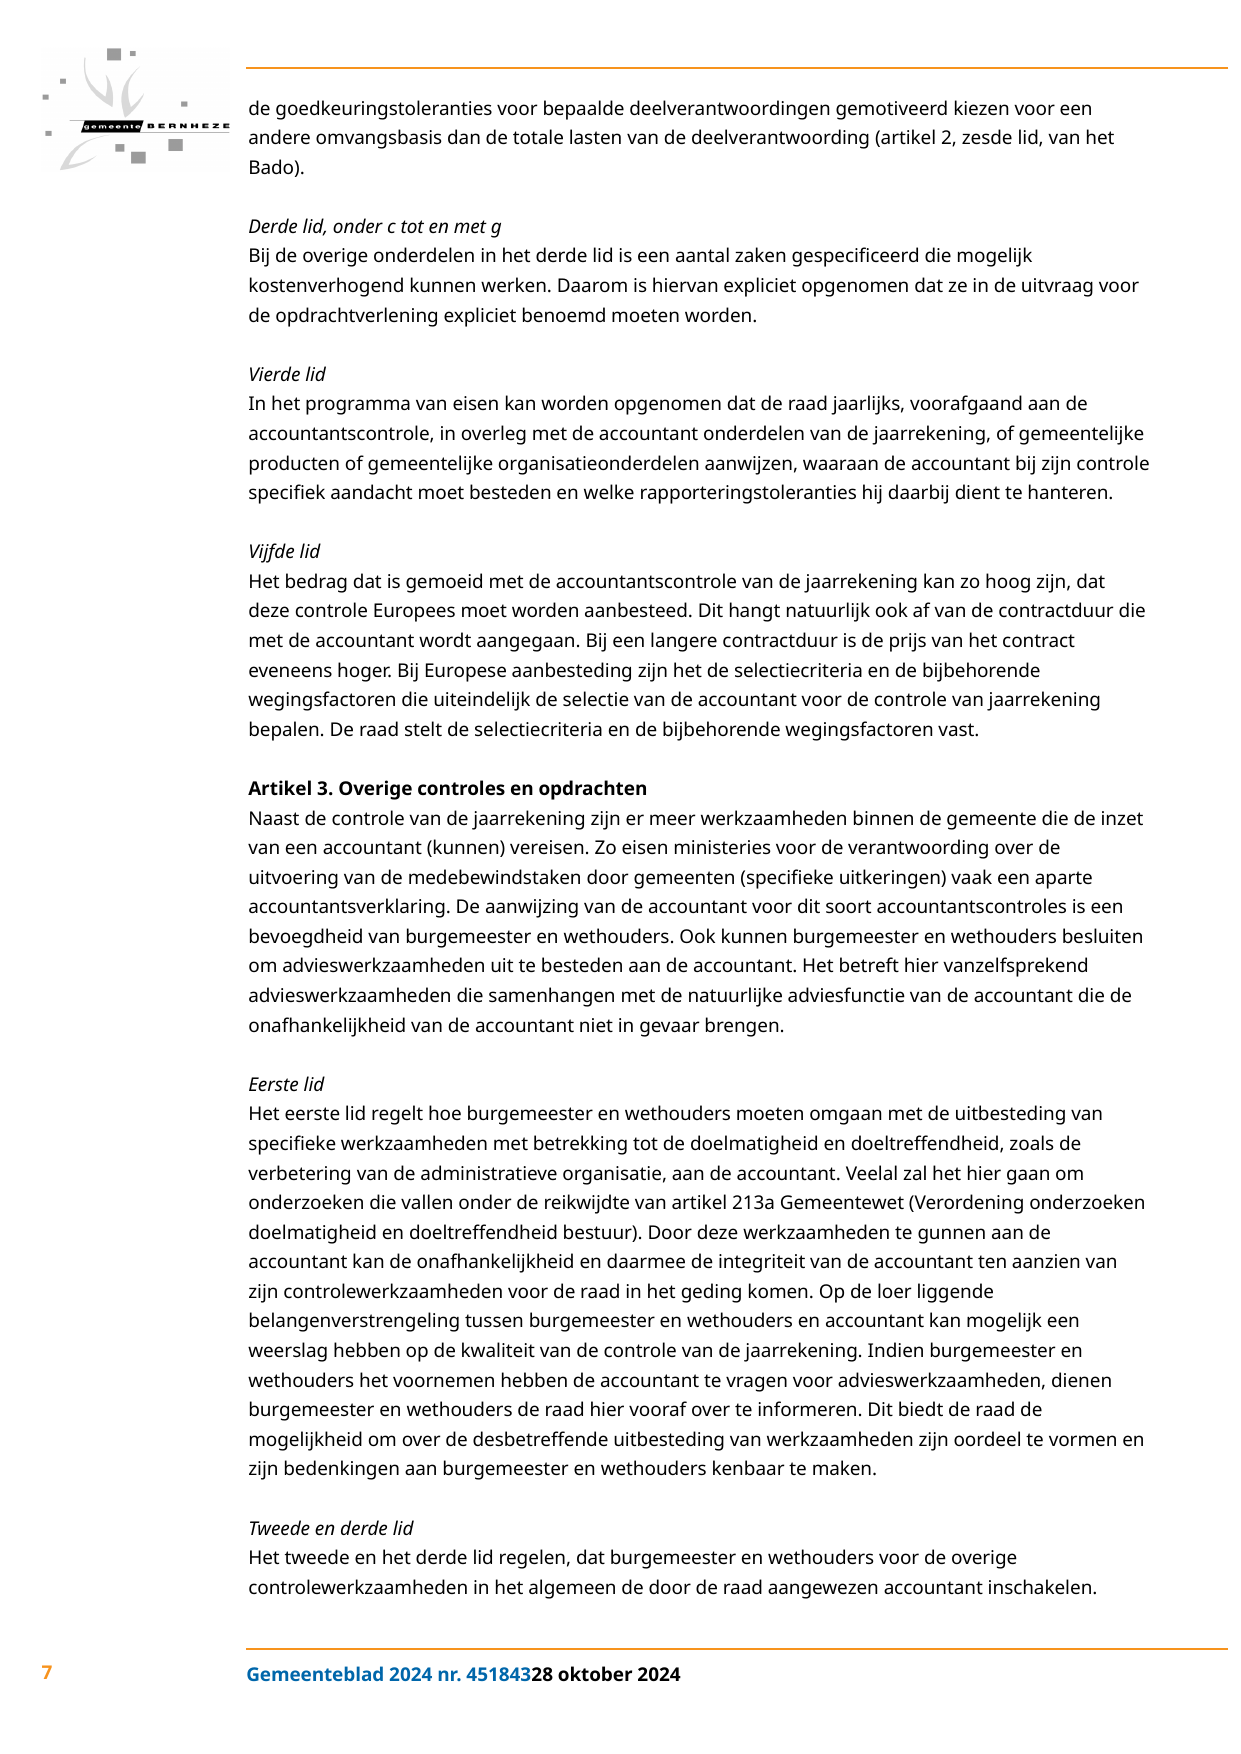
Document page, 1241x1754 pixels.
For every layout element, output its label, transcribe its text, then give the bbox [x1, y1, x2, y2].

text de goedkeuringstoleranties voor bepaalde deelverantwoordingen gemotiveerd kiezen voor een andere omvangsbasis dan de totale lasten van de deelverantwoording (artikel 2, zesde lid, van het Bado). [248, 95, 1152, 180]
text Eerste lid [248, 1071, 1152, 1097]
text Tweede en derde lid [248, 1515, 1152, 1541]
text Vijfde lid [248, 538, 1152, 564]
picture [41, 47, 231, 172]
text Het eerste lid regelt hoe burgemeester en wethouders moeten omgaan met de uitbesteding van specifieke werkzaamheden met betrekking tot de doelmatigheid en doeltreffendheid, zoals de verbetering van de administratieve organisatie, aan de accountant. Veelal zal het hier gaan om onderzoeken die vallen onder de reikwijdte van artikel 213a Gemeentewet (Verordening onderzoeken doelmatigheid en doeltreffendheid bestuur). Door deze werkzaamheden te gunnen aan de accountant kan de onafhankelijkheid en daarmee de integriteit van de accountant ten aanzien van zijn controlewerkzaamheden voor de raad in het geding komen. Op de loer liggende belangenverstrengeling tussen burgemeester en wethouders en accountant kan mogelijk een weerslag hebben op de kwaliteit van de controle van de jaarrekening. Indien burgemeester en wethouders het voornemen hebben de accountant te vragen voor advieswerkzaamheden, dienen burgemeester en wethouders de raad hier vooraf over te informeren. Dit biedt de raad de mogelijkheid om over de desbetreffende uitbesteding van werkzaamheden zijn oordeel te vormen en zijn bedenkingen aan burgemeester en wethouders kenbaar te maken. [248, 1101, 1152, 1481]
text Het bedrag dat is gemoeid met de accountantscontrole van de jaarrekening kan zo hoog zijn, dat deze controle Europees moet worden aanbesteed. Dit hangt natuurlijk ook af van de contractduur die met de accountant wordt aangegaan. Bij een langere contractduur is de prijs van het contract eveneens hoger. Bij Europese aanbesteding zijn het de selectiecriteria en de bijbehorende wegingsfactoren die uiteindelijk de selectie van de accountant voor de controle van jaarrekening bepalen. De raad stelt de selectiecriteria en de bijbehorende wegingsfactoren vast. [248, 568, 1152, 742]
text In het programma van eisen kan worden opgenomen dat de raad jaarlijks, voorafgaand aan de accountantscontrole, in overleg met de accountant onderdelen van de jaarrekening, of gemeentelijke producten of gemeentelijke organisatieonderdelen aanwijzen, waaraan de accountant bij zijn controle specifiek aandacht moet besteden en welke rapporteringstoleranties hij daarbij dient te hanteren. [248, 391, 1152, 505]
text Bij de overige onderdelen in het derde lid is een aantal zaken gespecificeerd die mogelijk kostenverhogend kunnen werken. Daarom is hiervan expliciet opgenomen dat ze in de uitvraag voor de opdrachtverlening expliciet benoemd moeten worden. [248, 243, 1152, 328]
text Vierde lid [248, 361, 1152, 387]
text Derde lid, onder c tot en met g [248, 213, 1152, 239]
text Artikel 3. Overige controles en opdrachten [248, 775, 1152, 801]
text Het tweede en het derde lid regelen, dat burgemeester en wethouders voor de overige controlewerkzaamheden in het algemeen de door de raad aangewezen accountant inschakelen. [248, 1544, 1152, 1600]
text Naast de controle van de jaarrekening zijn er meer werkzaamheden binnen de gemeente die de inzet van een accountant (kunnen) vereisen. Zo eisen ministeries voor de verantwoording over de uitvoering van de medebewindstaken door gemeenten (specifieke uitkeringen) vaak een aparte accountantsverklaring. De aanwijzing van de accountant voor dit soort accountantscontroles is een bevoegdheid van burgemeester en wethouders. Ook kunnen burgemeester en wethouders besluiten om advieswerkzaamheden uit te besteden aan de accountant. Het betreft hier vanzelfsprekend advieswerkzaamheden die samenhangen met de natuurlijke adviesfunctie van de accountant die de onafhankelijkheid van de accountant niet in gevaar brengen. [248, 805, 1152, 1038]
